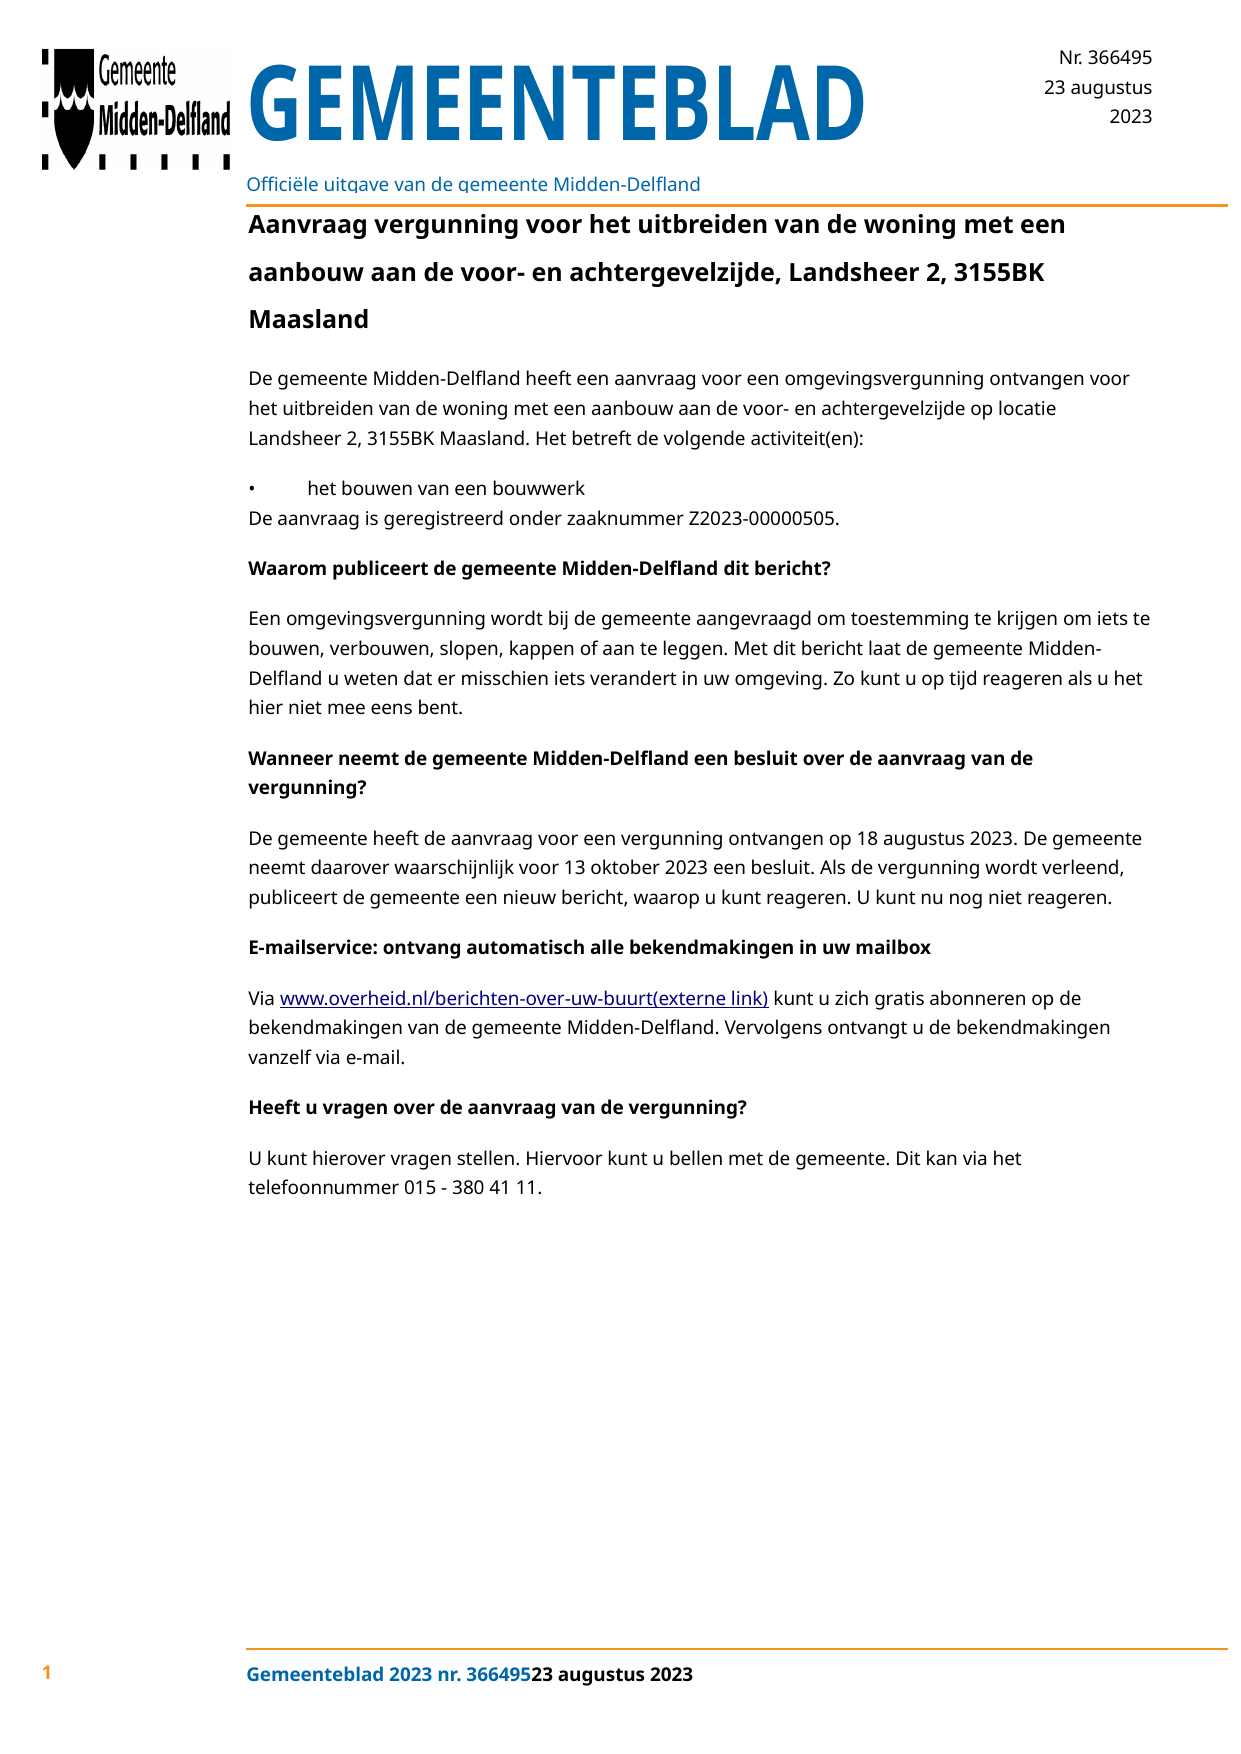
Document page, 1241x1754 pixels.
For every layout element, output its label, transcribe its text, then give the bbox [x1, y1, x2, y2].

text E-mailservice: ontvang automatisch alle bekendmakingen in uw mailbox [248, 934, 1152, 960]
picture [41, 47, 231, 172]
list het bouwen van een bouwwerk [248, 475, 1152, 501]
text Aanvraag vergunning voor het uitbreiden van de woning met een aanbouw aan de voor- en achtergevelzijde, Landsheer 2, 3155BK Maasland [248, 207, 1152, 336]
text Een omgevingsvergunning wordt bij de gemeente aangevraagd om toestemming te krijgen om iets te bouwen, verbouwen, slopen, kappen of aan te leggen. Met dit bericht laat de gemeente Midden-Delfland u weten dat er misschien iets verandert in uw omgeving. Zo kunt u op tijd reageren als u het hier niet mee eens bent. [248, 606, 1152, 720]
text Via www.overheid.nl/berichten-over-uw-buurt(externe link) kunt u zich gratis abonneren op de bekendmakingen van de gemeente Midden-Delfland. Vervolgens ontvangt u de bekendmakingen vanzelf via e-mail. [248, 985, 1152, 1069]
text Wanneer neemt de gemeente Midden-Delfland een besluit over de aanvraag van de vergunning? [248, 745, 1152, 800]
text De gemeente heeft de aanvraag voor een vergunning ontvangen op 18 augustus 2023. De gemeente neemt daarover waarschijnlijk voor 13 oktober 2023 een besluit. Als de vergunning wordt verleend, publiceert de gemeente een nieuw bericht, waarop u kunt reageren. U kunt nu nog niet reageren. [248, 825, 1152, 909]
text Waarom publiceert de gemeente Midden-Delfland dit bericht? [248, 555, 1152, 581]
text De gemeente Midden-Delfland heeft een aanvraag voor een omgevingsvergunning ontvangen voor het uitbreiden van de woning met een aanbouw aan de voor- en achtergevelzijde op locatie Landsheer 2, 3155BK Maasland. Het betreft de volgende activiteit(en): [248, 366, 1152, 450]
text De aanvraag is geregistreerd onder zaaknummer Z2023-00000505. [248, 505, 1152, 530]
text U kunt hierover vragen stellen. Hiervoor kunt u bellen met de gemeente. Dit kan via het telefoonnummer 015 - 380 41 11. [248, 1145, 1152, 1200]
text Heeft u vragen over de aanvraag van de vergunning? [248, 1094, 1152, 1120]
